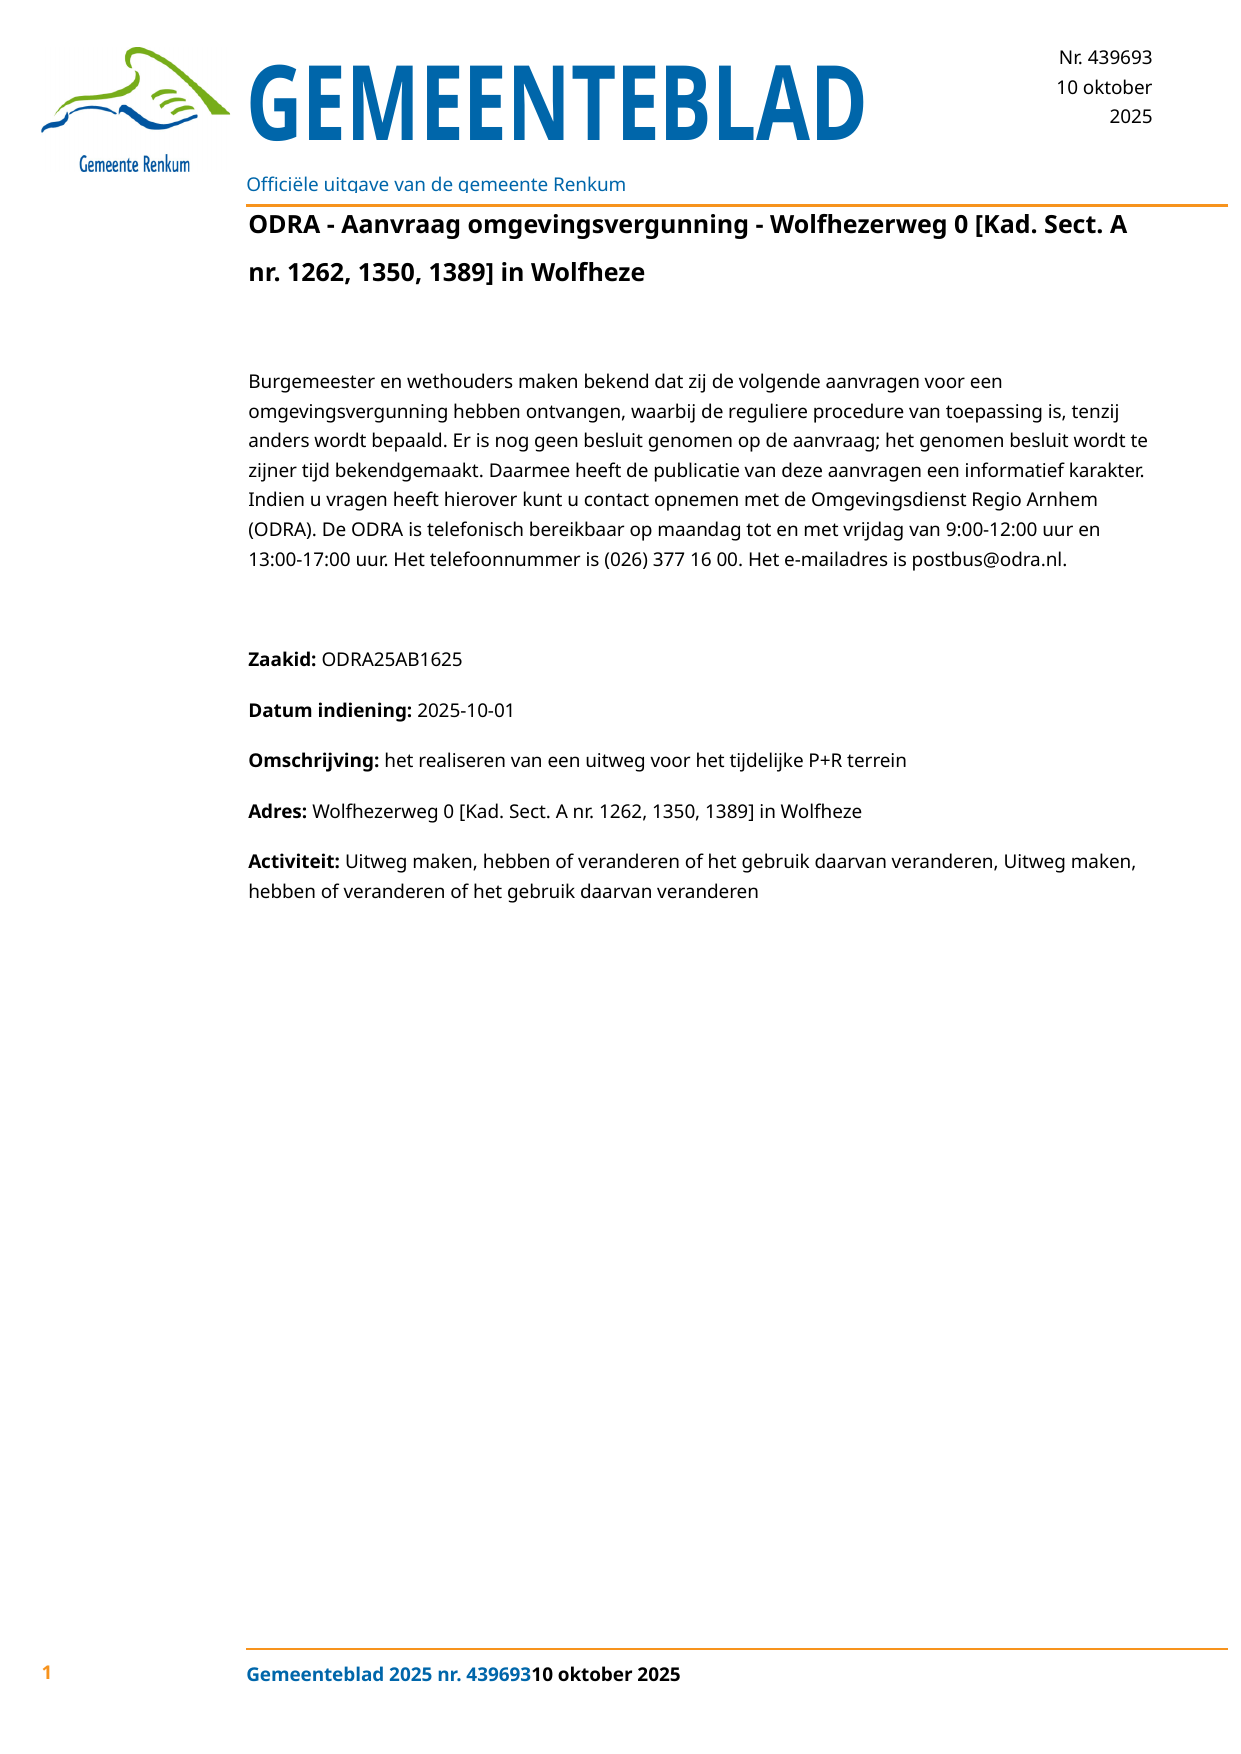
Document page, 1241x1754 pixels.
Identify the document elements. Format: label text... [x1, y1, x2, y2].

text ODRA - Aanvraag omgevingsvergunning - Wolfhezerweg 0 [Kad. Sect. A nr. 1262, 1350, 1389] in Wolfheze [248, 207, 1152, 288]
text Zaakid: ODRA25AB1625 [248, 647, 1152, 672]
text Adres: Wolfhezerweg 0 [Kad. Sect. A nr. 1262, 1350, 1389] in Wolfheze [248, 798, 1152, 824]
picture [41, 47, 231, 172]
text Omschrijving: het realiseren van een uitweg voor het tijdelijke P+R terrein [248, 747, 1152, 773]
text Activiteit: Uitweg maken, hebben of veranderen of het gebruik daarvan veranderen, Uitweg maken, hebben of veranderen of het gebruik daarvan veranderen [248, 848, 1152, 904]
text Datum indiening: 2025-10-01 [248, 697, 1152, 723]
text Burgemeester en wethouders maken bekend dat zij de volgende aanvragen voor een omgevingsvergunning hebben ontvangen, waarbij de reguliere procedure van toepassing is, tenzij anders wordt bepaald. Er is nog geen besluit genomen op de aanvraag; het genomen besluit wordt te zijner tijd bekendgemaakt. Daarmee heeft de publicatie van deze aanvragen een informatief karakter. Indien u vragen heeft hierover kunt u contact opnemen met de Omgevingsdienst Regio Arnhem (ODRA). De ODRA is telefonisch bereikbaar op maandag tot en met vrijdag van 9:00-12:00 uur en 13:00-17:00 uur. Het telefoonnummer is (026) 377 16 00. Het e-mailadres is postbus@odra.nl. [248, 368, 1152, 572]
